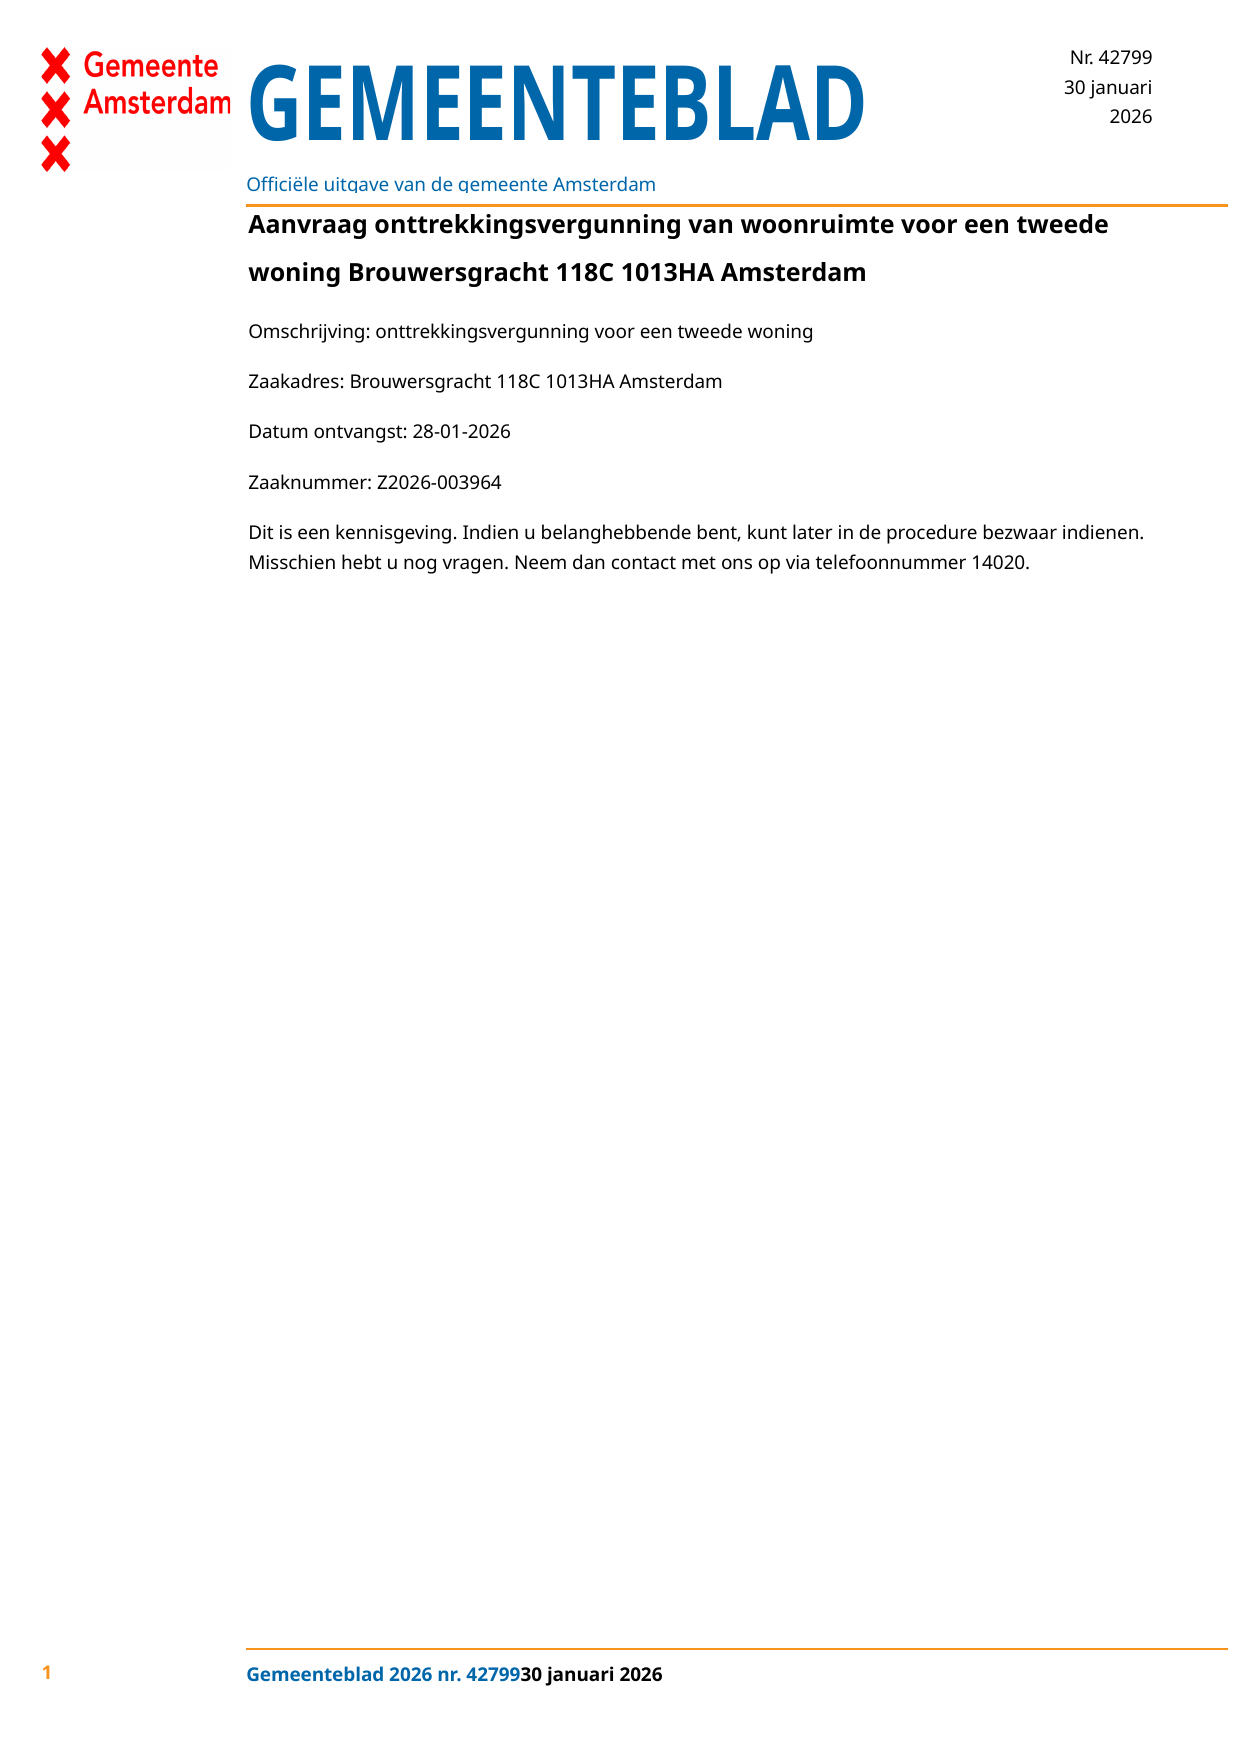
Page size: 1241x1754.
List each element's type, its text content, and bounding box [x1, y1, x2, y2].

text Dit is een kennisgeving. Indien u belanghebbende bent, kunt later in de procedure bezwaar indienen. Misschien hebt u nog vragen. Neem dan contact met ons op via telefoonnummer 14020. [248, 519, 1152, 575]
text Zaakadres: Brouwersgracht 118C 1013HA Amsterdam [248, 368, 1152, 394]
text Zaaknummer: Z2026-003964 [248, 469, 1152, 495]
text Aanvraag onttrekkingsvergunning van woonruimte voor een tweede woning Brouwersgracht 118C 1013HA Amsterdam [248, 207, 1152, 288]
text Omschrijving: onttrekkingsvergunning voor een tweede woning [248, 318, 1152, 344]
picture [41, 47, 231, 172]
text Datum ontvangst: 28-01-2026 [248, 419, 1152, 444]
